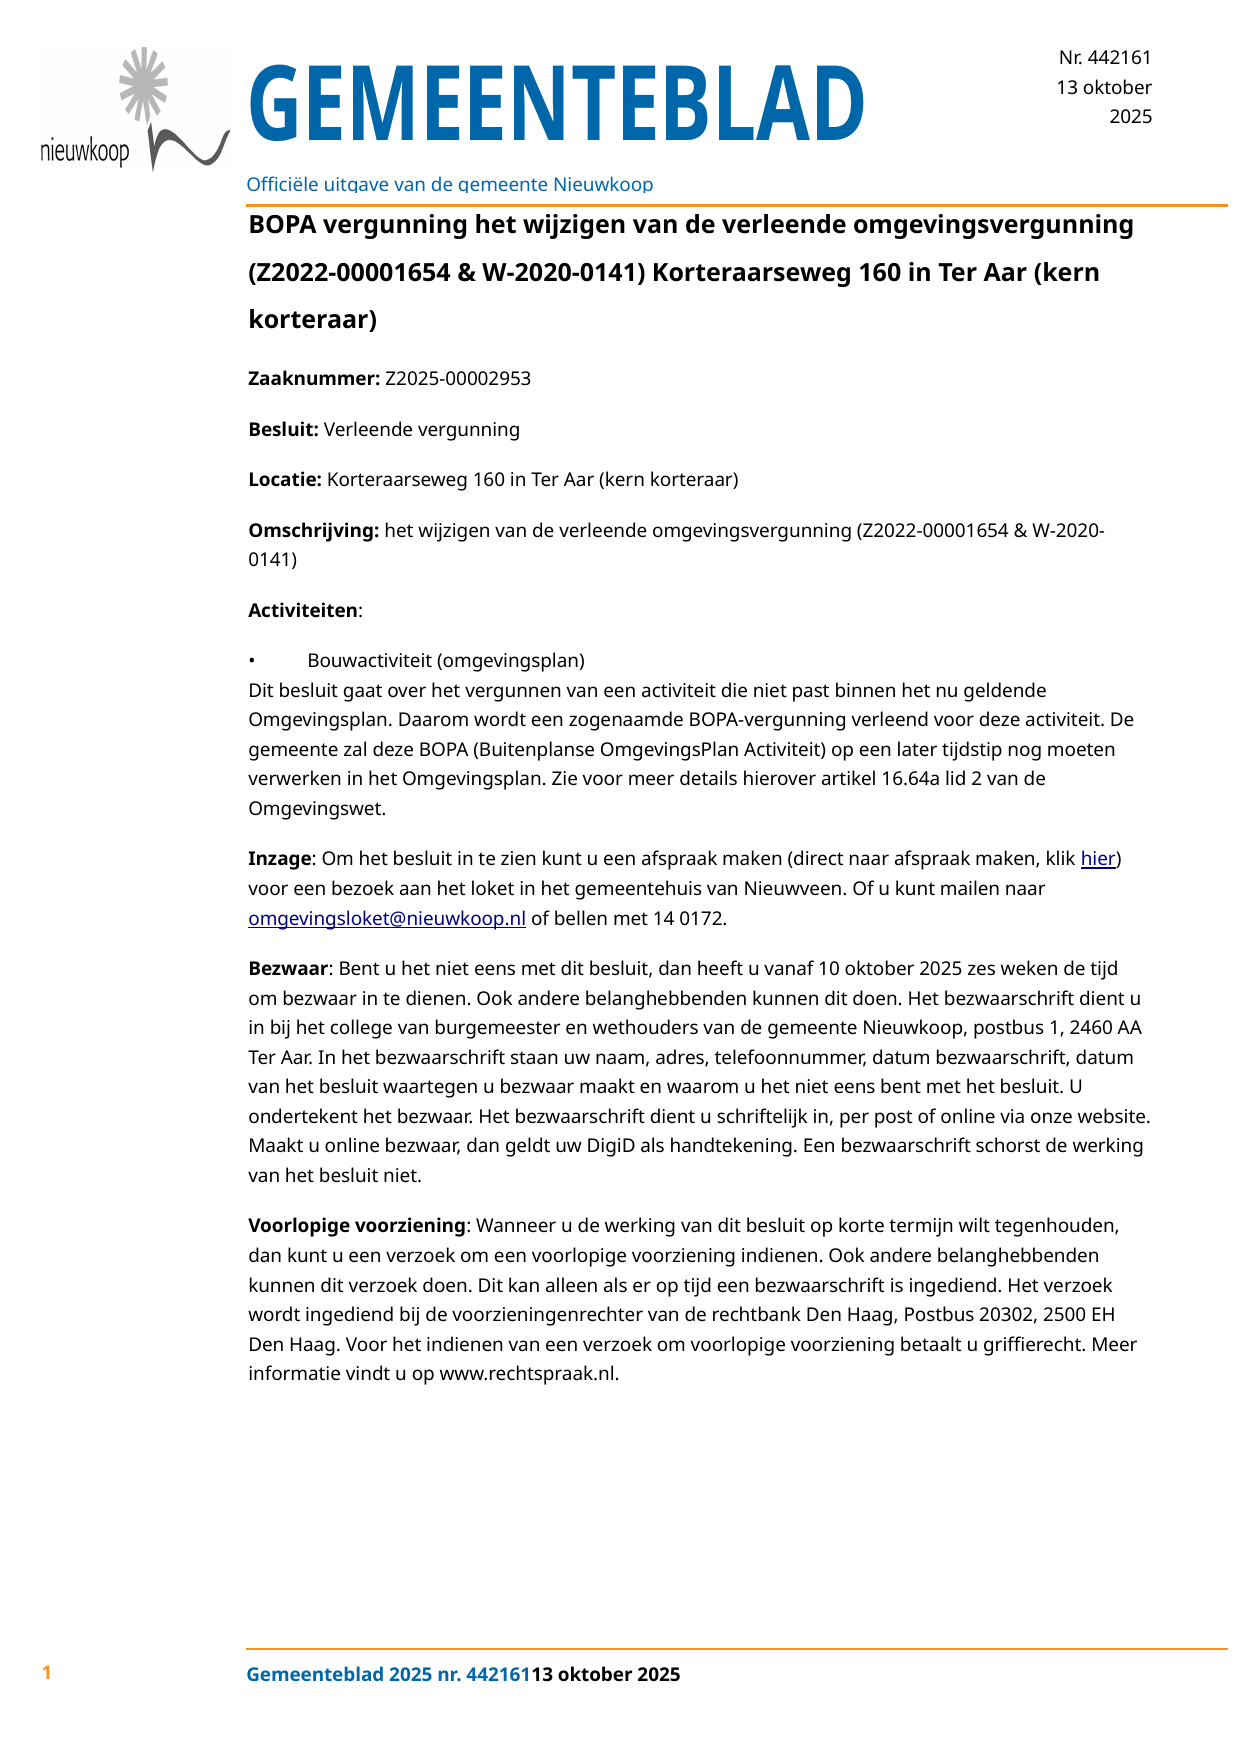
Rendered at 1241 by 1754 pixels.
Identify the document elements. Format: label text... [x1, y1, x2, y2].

text Zaaknummer: Z2025-00002953 [248, 366, 1152, 391]
text Omschrijving: het wijzigen van de verleende omgevingsvergunning (Z2022-00001654 & W-2020-0141) [248, 517, 1152, 572]
text BOPA vergunning het wijzigen van de verleende omgevingsvergunning (Z2022-00001654 & W-2020-0141) Korteraarseweg 160 in Ter Aar (kern korteraar) [248, 207, 1152, 336]
list Bouwactiviteit (omgevingsplan) [248, 647, 1152, 673]
text Activiteiten: [248, 597, 1152, 622]
text Besluit: Verleende vergunning [248, 416, 1152, 442]
text Inzage: Om het besluit in te zien kunt u een afspraak maken (direct naar afspraak maken, klik hier) voor een bezoek aan het loket in het gemeentehuis van Nieuwveen. Of u kunt mailen naar omgevingsloket@nieuwkoop.nl of bellen met 14 0172. [248, 846, 1152, 930]
text Voorlopige voorziening: Wanneer u de werking van dit besluit op korte termijn wilt tegenhouden, dan kunt u een verzoek om een voorlopige voorziening indienen. Ook andere belanghebbenden kunnen dit verzoek doen. Dit kan alleen als er op tijd een bezwaarschrift is ingediend. Het verzoek wordt ingediend bij de voorzieningenrechter van de rechtbank Den Haag, Postbus 20302, 2500 EH Den Haag. Voor het indienen van een verzoek om voorlopige voorziening betaalt u griffierecht. Meer informatie vindt u op www.rechtspraak.nl. [248, 1213, 1152, 1386]
text Locatie: Korteraarseweg 160 in Ter Aar (kern korteraar) [248, 466, 1152, 492]
picture [41, 47, 231, 172]
text Bezwaar: Bent u het niet eens met dit besluit, dan heeft u vanaf 10 oktober 2025 zes weken de tijd om bezwaar in te dienen. Ook andere belanghebbenden kunnen dit doen. Het bezwaarschrift dient u in bij het college van burgemeester en wethouders van de gemeente Nieuwkoop, postbus 1, 2460 AA Ter Aar. In het bezwaarschrift staan uw naam, adres, telefoonnummer, datum bezwaarschrift, datum van het besluit waartegen u bezwaar maakt en waarom u het niet eens bent met het besluit. U ondertekent het bezwaar. Het bezwaarschrift dient u schriftelijk in, per post of online via onze website. Maakt u online bezwaar, dan geldt uw DigiD als handtekening. Een bezwaarschrift schorst de werking van het besluit niet. [248, 955, 1152, 1188]
text Dit besluit gaat over het vergunnen van een activiteit die niet past binnen het nu geldende Omgevingsplan. Daarom wordt een zogenaamde BOPA-vergunning verleend voor deze activiteit. De gemeente zal deze BOPA (Buitenplanse OmgevingsPlan Activiteit) op een later tijdstip nog moeten verwerken in het Omgevingsplan. Zie voor meer details hierover artikel 16.64a lid 2 van de Omgevingswet. [248, 677, 1152, 821]
